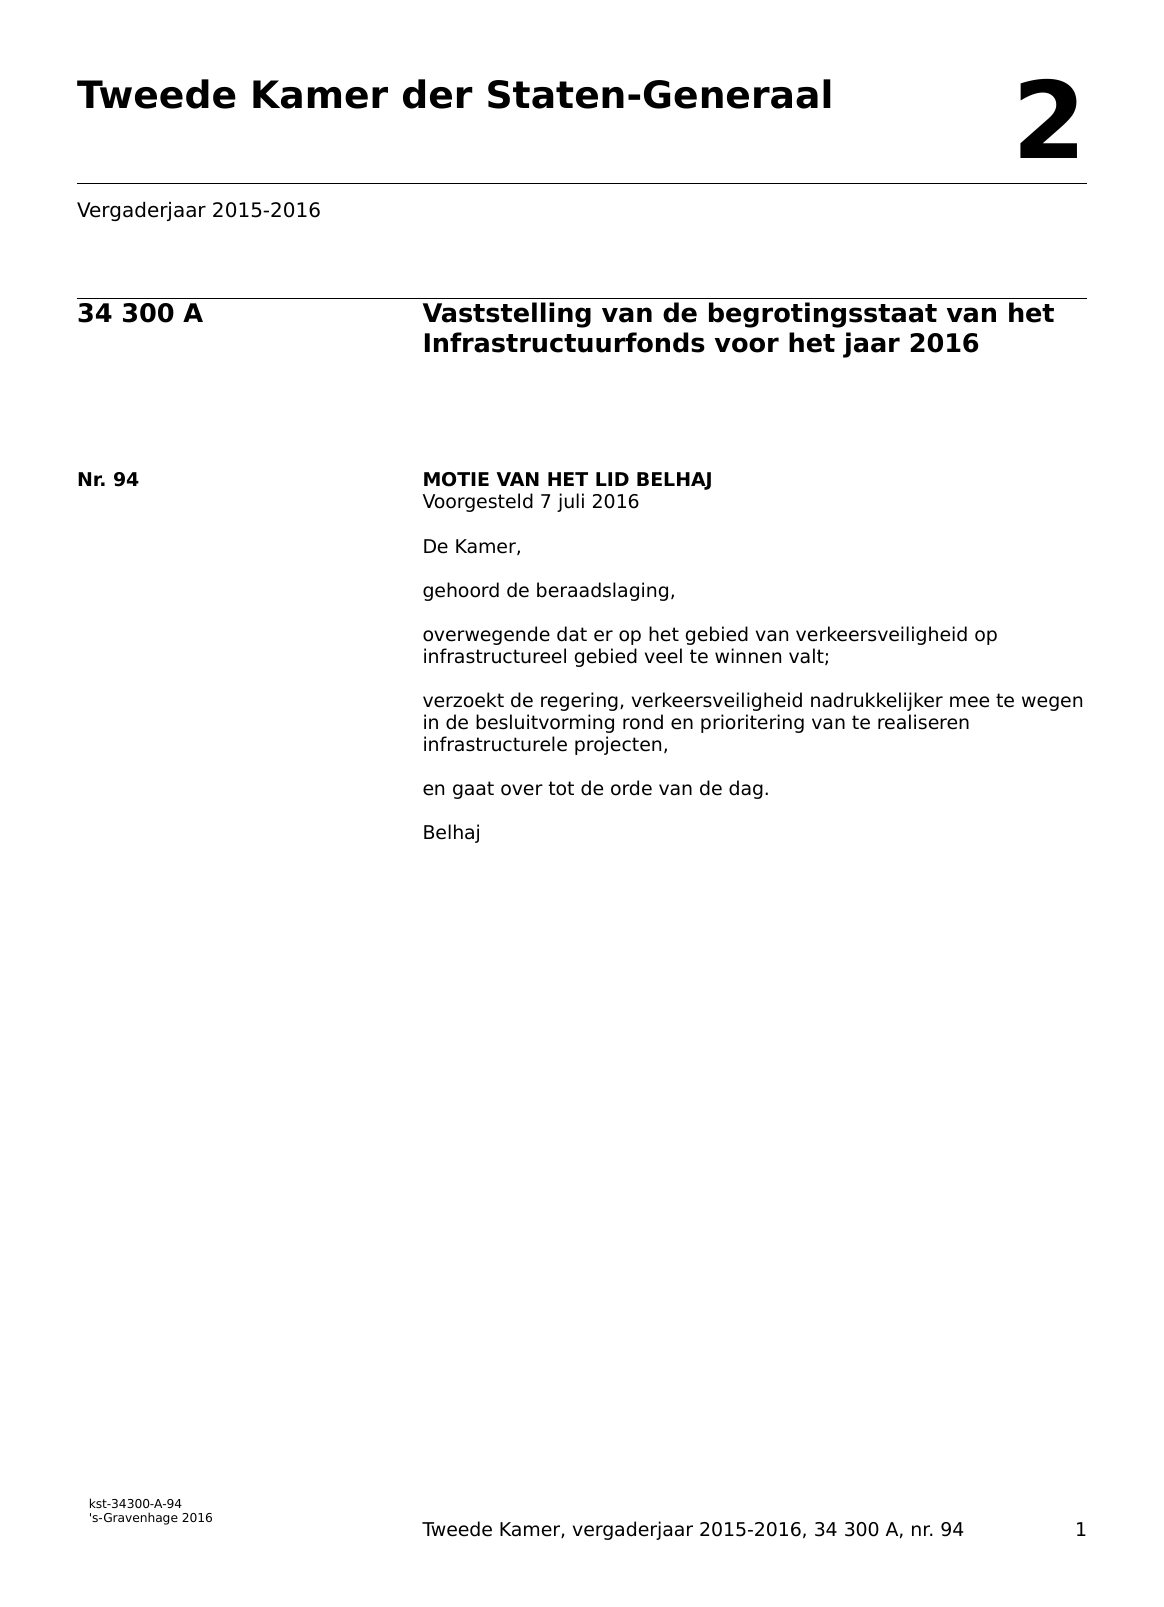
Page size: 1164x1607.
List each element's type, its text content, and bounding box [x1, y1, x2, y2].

text overwegende dat er op het gebied van verkeersveiligheid op infrastructureel gebied veel te winnen valt; [422, 624, 1087, 668]
text Voorgesteld 7 juli 2016 [422, 491, 1087, 513]
text kst-34300-A-94 [88, 1497, 323, 1511]
text 's-Gravenhage 2016 [88, 1511, 323, 1525]
table_header Tweede Kamer der Staten-Generaal [77, 59, 886, 183]
text en gaat over tot de orde van de dag. [422, 778, 1087, 800]
table_cell Vergaderjaar 2015-2016 [77, 184, 1087, 298]
subtitle Nr. 94 MOTIE VAN HET LID BELHAJ [77, 469, 1087, 491]
text verzoekt de regering, verkeersveiligheid nadrukkelijker mee te wegen in de besluitvorming rond en prioritering van te realiseren infrastructurele projecten, [422, 690, 1087, 756]
subtitle 34 300 A Vaststelling van de begrotingsstaat van het Infrastructuurfonds voor het jaar 2016 [77, 299, 1087, 358]
text Belhaj [422, 822, 1087, 844]
table_header 2 [886, 59, 1087, 183]
text gehoord de beraadslaging, [422, 580, 1087, 602]
text De Kamer, [422, 536, 1087, 557]
